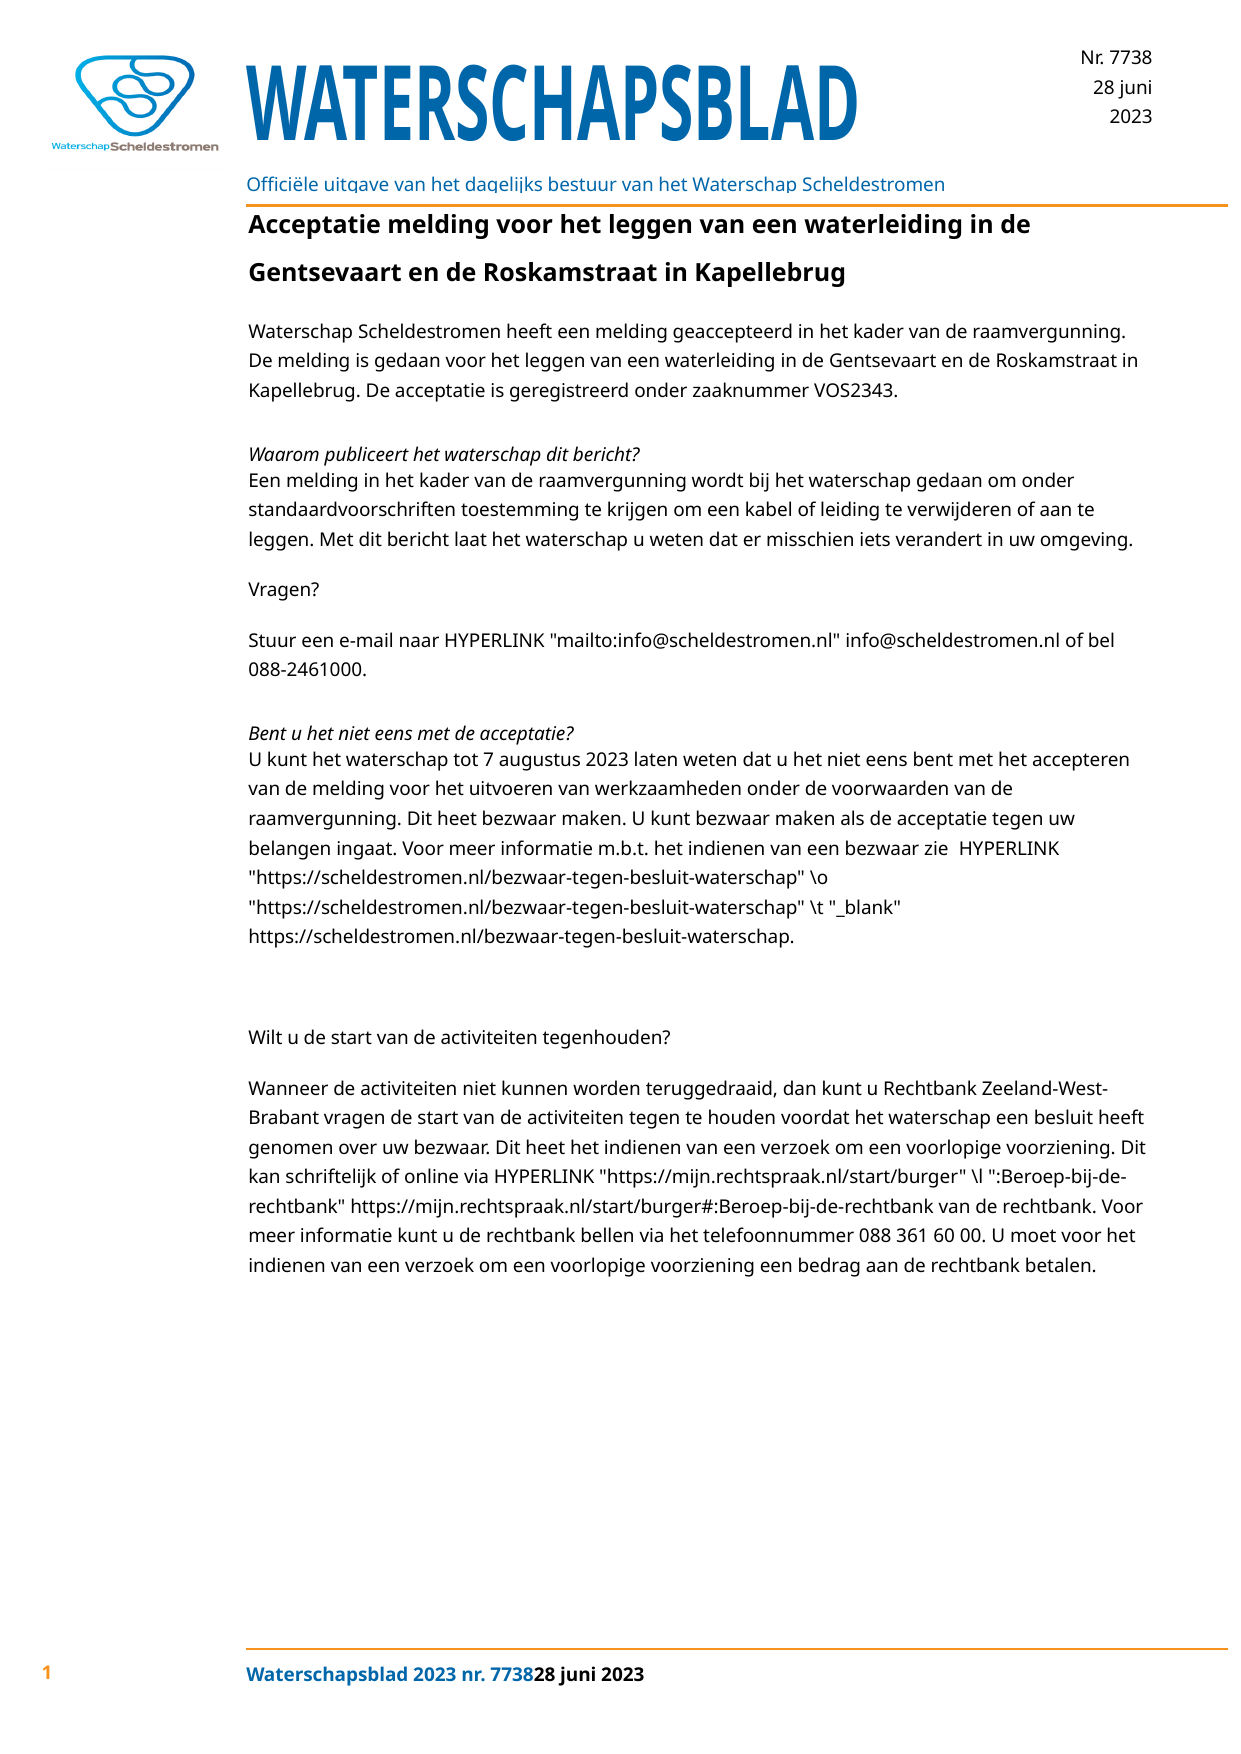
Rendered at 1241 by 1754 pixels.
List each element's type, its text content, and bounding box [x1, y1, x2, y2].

picture [41, 47, 231, 172]
text Vragen? [248, 576, 1152, 602]
text Wanneer de activiteiten niet kunnen worden teruggedraaid, dan kunt u Rechtbank Zeeland-West-Brabant vragen de start van de activiteiten tegen te houden voordat het waterschap een besluit heeft genomen over uw bezwaar. Dit heet het indienen van een verzoek om een voorlopige voorziening. Dit kan schriftelijk of online via HYPERLINK "https://mijn.rechtspraak.nl/start/burger" \l ":Beroep-bij-de-rechtbank" https://mijn.rechtspraak.nl/start/burger#:Beroep-bij-de-rechtbank van de rechtbank. Voor meer informatie kunt u de rechtbank bellen via het telefoonnummer 088 361 60 00. U moet voor het indienen van een verzoek om een voorlopige voorziening een bedrag aan de rechtbank betalen. [248, 1075, 1152, 1278]
text Bent u het niet eens met de acceptatie? [248, 720, 1152, 746]
text Stuur een e-mail naar HYPERLINK "mailto:info@scheldestromen.nl" info@scheldestromen.nl of bel 088-2461000. [248, 627, 1152, 682]
text Acceptatie melding voor het leggen van een waterleiding in de Gentsevaart en de Roskamstraat in Kapellebrug [248, 207, 1152, 288]
text U kunt het waterschap tot 7 augustus 2023 laten weten dat u het niet eens bent met het accepteren van de melding voor het uitvoeren van werkzaamheden onder de voorwaarden van de raamvergunning. Dit heet bezwaar maken. U kunt bezwaar maken als de acceptatie tegen uw belangen ingaat. Voor meer informatie m.b.t. het indienen van een bezwaar zie HYPERLINK "https://scheldestromen.nl/bezwaar-tegen-besluit-waterschap" \o "https://scheldestromen.nl/bezwaar-tegen-besluit-waterschap" \t "_blank" https://scheldestromen.nl/bezwaar-tegen-besluit-waterschap. [248, 746, 1152, 949]
text Waterschap Scheldestromen heeft een melding geaccepteerd in het kader van de raamvergunning. De melding is gedaan voor het leggen van een waterleiding in de Gentsevaart en de Roskamstraat in Kapellebrug. De acceptatie is geregistreerd onder zaaknummer VOS2343. [248, 318, 1152, 403]
text Een melding in het kader van de raamvergunning wordt bij het waterschap gedaan om onder standaardvoorschriften toestemming te krijgen om een kabel of leiding te verwijderen of aan te leggen. Met dit bericht laat het waterschap u weten dat er misschien iets verandert in uw omgeving. [248, 467, 1152, 552]
text Waarom publiceert het waterschap dit bericht? [248, 441, 1152, 467]
text Wilt u de start van de activiteiten tegenhouden? [248, 1024, 1152, 1050]
